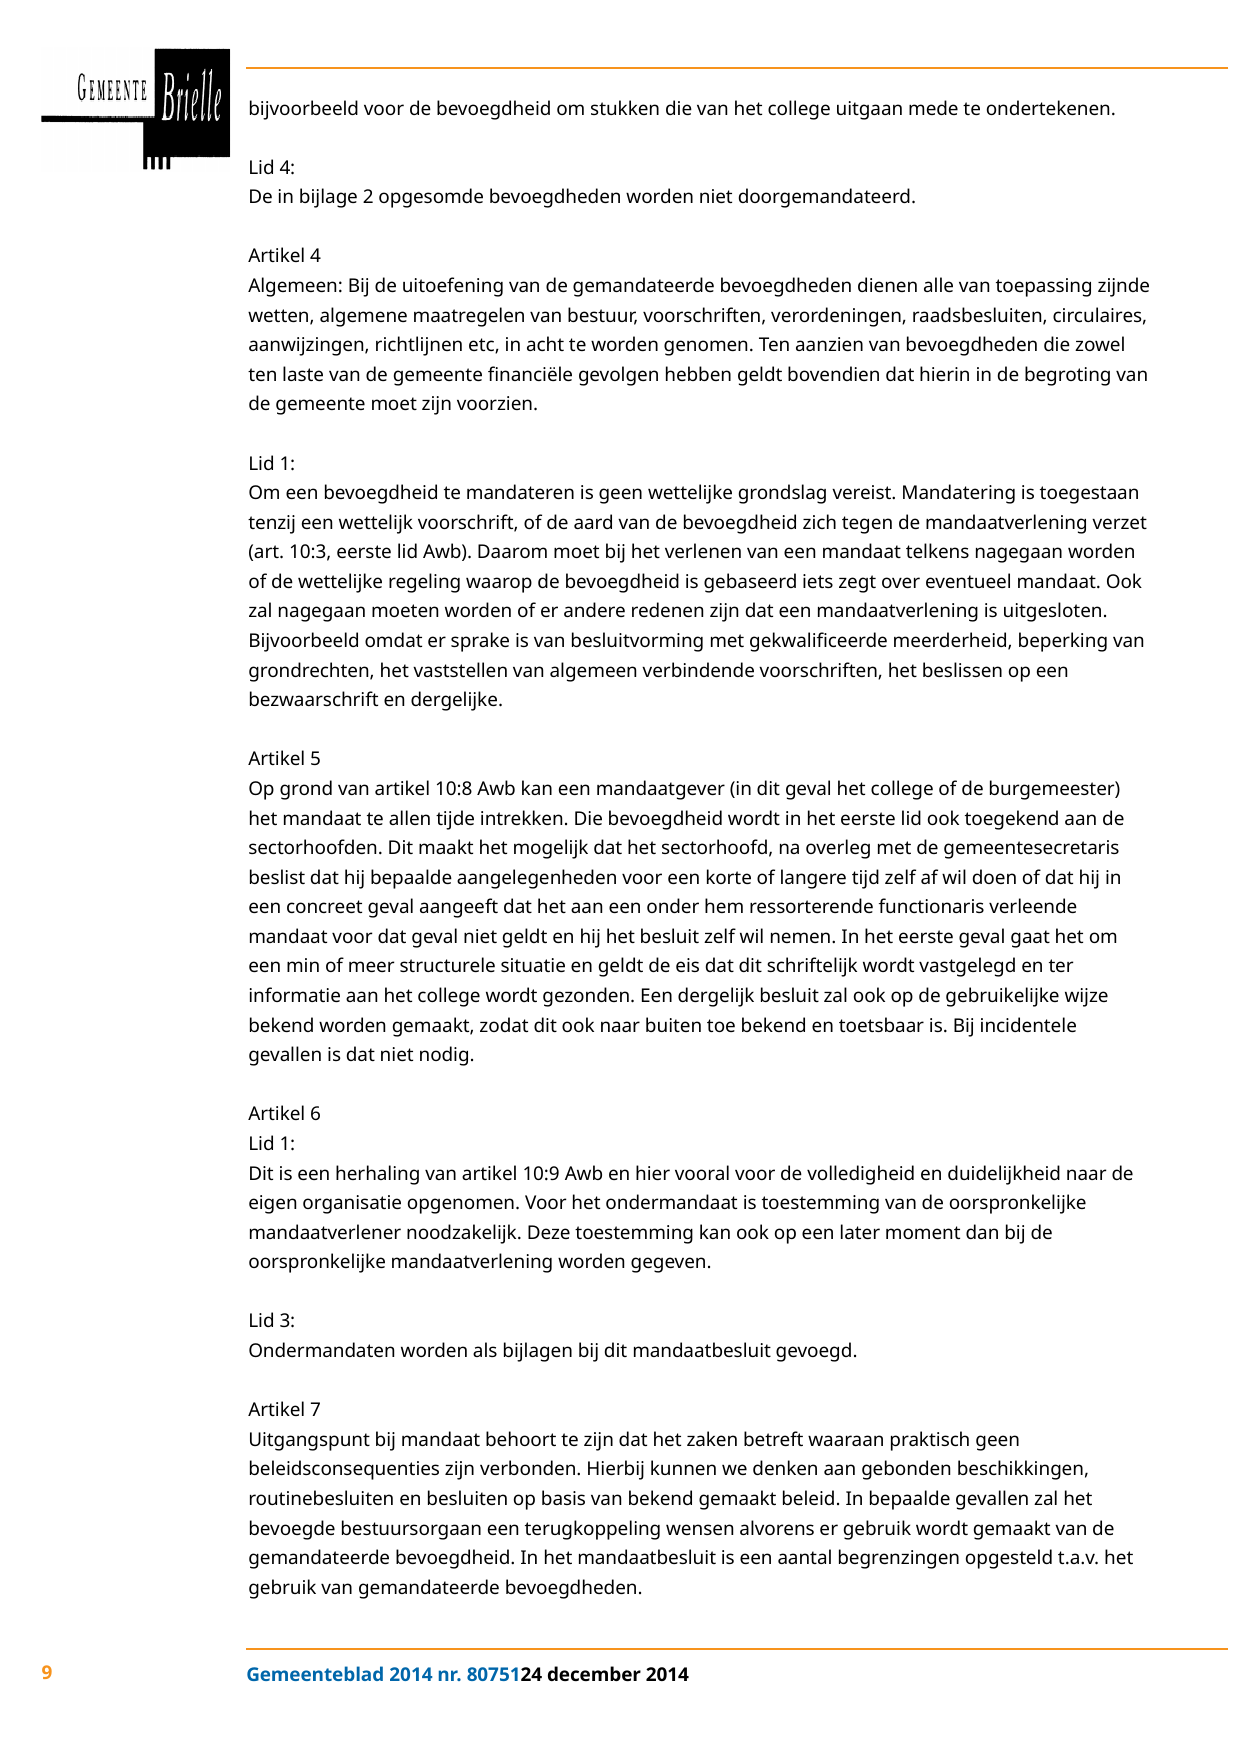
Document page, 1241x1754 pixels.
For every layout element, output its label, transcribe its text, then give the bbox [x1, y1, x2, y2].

text Dit is een herhaling van artikel 10:9 Awb en hier vooral voor de volledigheid en duidelijkheid naar de eigen organisatie opgenomen. Voor het ondermandaat is toestemming van de oorspronkelijke mandaatverlener noodzakelijk. Deze toestemming kan ook op een later moment dan bij de oorspronkelijke mandaatverlening worden gegeven. [248, 1160, 1152, 1274]
text Artikel 4 [248, 243, 1152, 268]
text bijvoorbeeld voor de bevoegdheid om stukken die van het college uitgaan mede te ondertekenen. [248, 95, 1152, 121]
picture [41, 47, 231, 172]
text Op grond van artikel 10:8 Awb kan een mandaatgever (in dit geval het college of de burgemeester) het mandaat te allen tijde intrekken. Die bevoegdheid wordt in het eerste lid ook toegekend aan de sectorhoofden. Dit maakt het mogelijk dat het sectorhoofd, na overleg met de gemeentesecretaris beslist dat hij bepaalde aangelegenheden voor een korte of langere tijd zelf af wil doen of dat hij in een concreet geval aangeeft dat het aan een onder hem ressorterende functionaris verleende mandaat voor dat geval niet geldt en hij het besluit zelf wil nemen. In het eerste geval gaat het om een min of meer structurele situatie en geldt de eis dat dit schriftelijk wordt vastgelegd en ter informatie aan het college wordt gezonden. Een dergelijk besluit zal ook op de gebruikelijke wijze bekend worden gemaakt, zodat dit ook naar buiten toe bekend en toetsbaar is. Bij incidentele gevallen is dat niet nodig. [248, 775, 1152, 1067]
text Lid 1: [248, 450, 1152, 476]
text Lid 1: [248, 1130, 1152, 1156]
text Lid 4: [248, 154, 1152, 180]
text Artikel 5 [248, 746, 1152, 771]
text Algemeen: Bij de uitoefening van de gemandateerde bevoegdheden dienen alle van toepassing zijnde wetten, algemene maatregelen van bestuur, voorschriften, verordeningen, raadsbesluiten, circulaires, aanwijzingen, richtlijnen etc, in acht te worden genomen. Ten aanzien van bevoegdheden die zowel ten laste van de gemeente financiële gevolgen hebben geldt bovendien dat hierin in de begroting van de gemeente moet zijn voorzien. [248, 272, 1152, 416]
text Uitgangspunt bij mandaat behoort te zijn dat het zaken betreft waaraan praktisch geen beleidsconsequenties zijn verbonden. Hierbij kunnen we denken aan gebonden beschikkingen, routinebesluiten en besluiten op basis van bekend gemaakt beleid. In bepaalde gevallen zal het bevoegde bestuursorgaan een terugkoppeling wensen alvorens er gebruik wordt gemaakt van de gemandateerde bevoegdheid. In het mandaatbesluit is een aantal begrenzingen opgesteld t.a.v. het gebruik van gemandateerde bevoegdheden. [248, 1426, 1152, 1600]
text Om een bevoegdheid te mandateren is geen wettelijke grondslag vereist. Mandatering is toegestaan tenzij een wettelijk voorschrift, of de aard van de bevoegdheid zich tegen de mandaatverlening verzet (art. 10:3, eerste lid Awb). Daarom moet bij het verlenen van een mandaat telkens nagegaan worden of de wettelijke regeling waarop de bevoegdheid is gebaseerd iets zegt over eventueel mandaat. Ook zal nagegaan moeten worden of er andere redenen zijn dat een mandaatverlening is uitgesloten. Bijvoorbeeld omdat er sprake is van besluitvorming met gekwalificeerde meerderheid, beperking van grondrechten, het vaststellen van algemeen verbindende voorschriften, het beslissen op een bezwaarschrift en dergelijke. [248, 479, 1152, 712]
text Artikel 7 [248, 1396, 1152, 1422]
text Ondermandaten worden als bijlagen bij dit mandaatbesluit gevoegd. [248, 1337, 1152, 1363]
text De in bijlage 2 opgesomde bevoegdheden worden niet doorgemandateerd. [248, 183, 1152, 209]
text Artikel 6 [248, 1101, 1152, 1126]
text Lid 3: [248, 1308, 1152, 1333]
